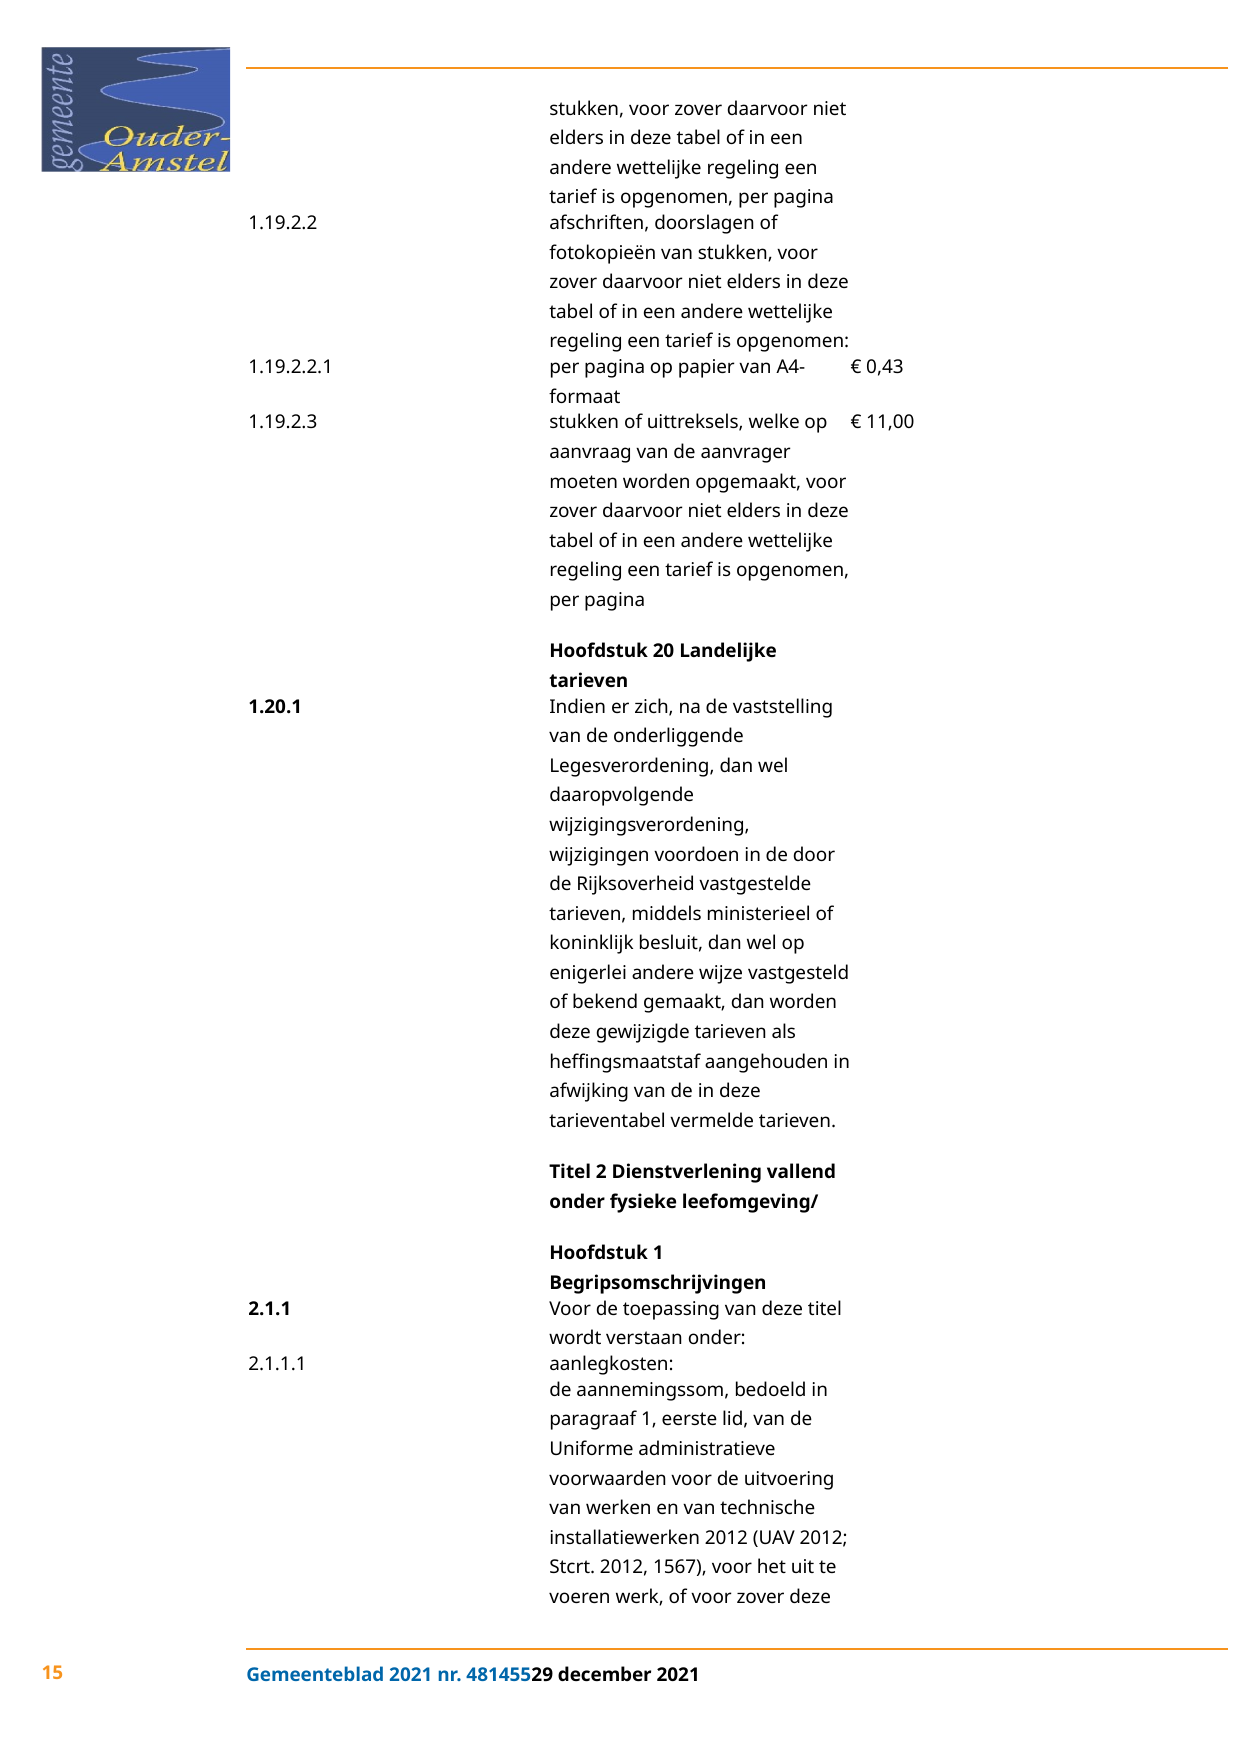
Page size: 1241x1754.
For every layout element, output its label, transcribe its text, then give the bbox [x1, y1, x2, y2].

table_cell € 0,43 [850, 353, 1152, 409]
table_cell stukken, voor zover daarvoor niet elders in deze tabel of in een andere wettelijke regeling een tarief is opgenomen, per pagina [549, 95, 850, 209]
table_cell per pagina op papier van A4-formaat [549, 353, 850, 409]
table_cell [850, 95, 1152, 209]
table_cell [850, 638, 1152, 693]
table_cell 1.19.2.2.1 [248, 353, 549, 409]
table_cell de aannemingssom, bedoeld in paragraaf 1, eerste lid, van de Uniforme administratieve voorwaarden voor de uitvoering van werken en van technische installatiewerken 2012 (UAV 2012; Stcrt. 2012, 1567), voor het uit te voeren werk, of voor zover deze [549, 1376, 850, 1609]
table_cell 1.19.2.2 [248, 209, 549, 353]
picture [41, 47, 231, 172]
table_cell Indien er zich, na de vaststelling van de onderliggende Legesverordening, dan wel daaropvolgende wijzigingsverordening, wijzigingen voordoen in de door de Rijksoverheid vastgestelde tarieven, middels ministerieel of koninklijk besluit, dan wel op enigerlei andere wijze vastgesteld of bekend gemaakt, dan worden deze gewijzigde tarieven als heffingsmaatstaf aangehouden in afwijking van de in deze tarieventabel vermelde tarieven. [549, 693, 850, 1133]
table_cell [850, 693, 1152, 1133]
table_cell [850, 1240, 1152, 1295]
table_cell € 11,00 [850, 409, 1152, 612]
table_cell 2.1.1.1 [248, 1350, 549, 1609]
table_cell 1.19.2.3 [248, 409, 549, 612]
table_cell [248, 1133, 549, 1158]
table_cell afschriften, doorslagen of fotokopieën van stukken, voor zover daarvoor niet elders in deze tabel of in een andere wettelijke regeling een tarief is opgenomen: [549, 209, 850, 353]
table_cell Voor de toepassing van deze titel wordt verstaan onder: [549, 1295, 850, 1350]
table_cell [850, 209, 1152, 353]
table_cell aanlegkosten: [549, 1350, 850, 1376]
table_cell [549, 612, 850, 638]
table_cell Titel 2 Dienstverlening vallend onder fysieke leefomgeving/ [549, 1159, 850, 1214]
table_cell [850, 1295, 1152, 1350]
table_cell [850, 1159, 1152, 1214]
table_cell [248, 95, 549, 209]
table_cell [549, 1214, 850, 1239]
table_cell 2.1.1 [248, 1295, 549, 1350]
table_cell Hoofdstuk 1 Begripsomschrijvingen [549, 1240, 850, 1295]
table_cell [850, 1350, 1152, 1609]
table_cell [248, 1159, 549, 1214]
table_cell [850, 612, 1152, 638]
table_cell [549, 1133, 850, 1158]
table_cell [248, 1214, 549, 1239]
table_cell [850, 1133, 1152, 1158]
table_cell Hoofdstuk 20 Landelijke tarieven [549, 638, 850, 693]
table_cell [248, 612, 549, 638]
table_cell [248, 1240, 549, 1295]
table_cell [248, 638, 549, 693]
table_cell stukken of uittreksels, welke op aanvraag van de aanvrager moeten worden opgemaakt, voor zover daarvoor niet elders in deze tabel of in een andere wettelijke regeling een tarief is opgenomen, per pagina [549, 409, 850, 612]
table_cell [850, 1214, 1152, 1239]
table_cell 1.20.1 [248, 693, 549, 1133]
